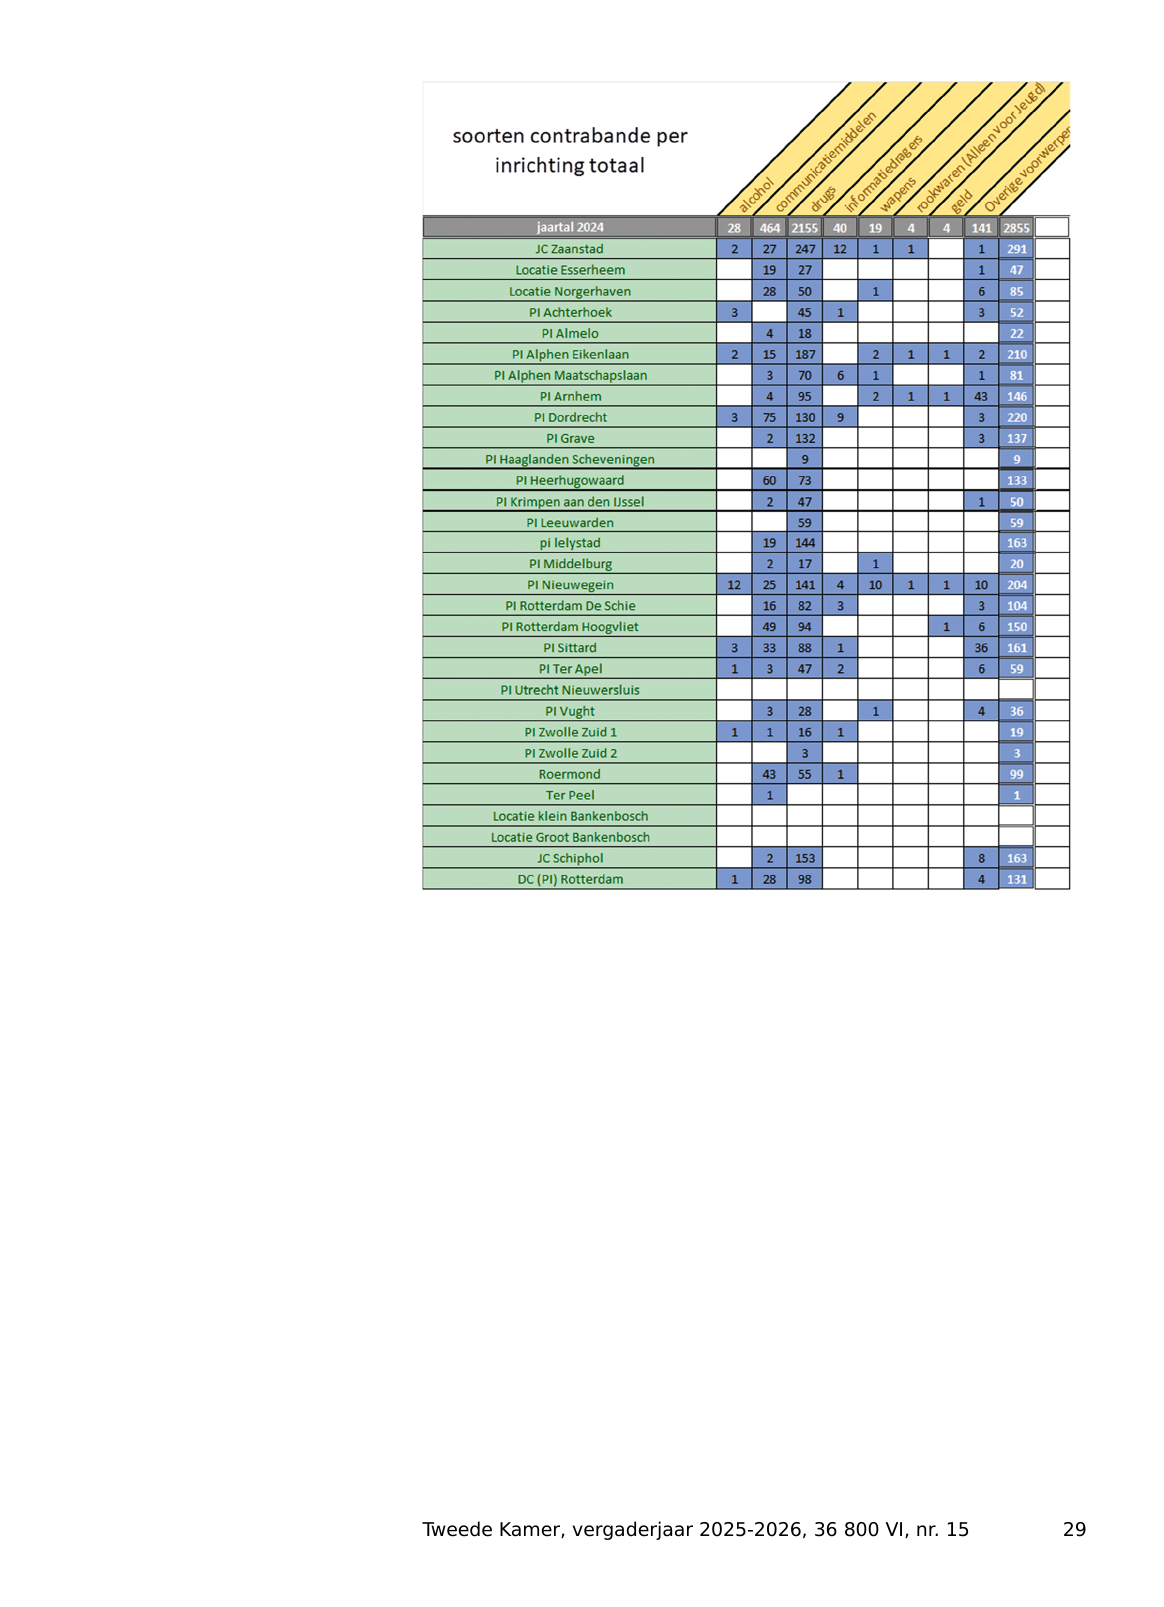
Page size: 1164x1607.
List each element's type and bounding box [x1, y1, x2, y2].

picture [422, 81, 1072, 891]
